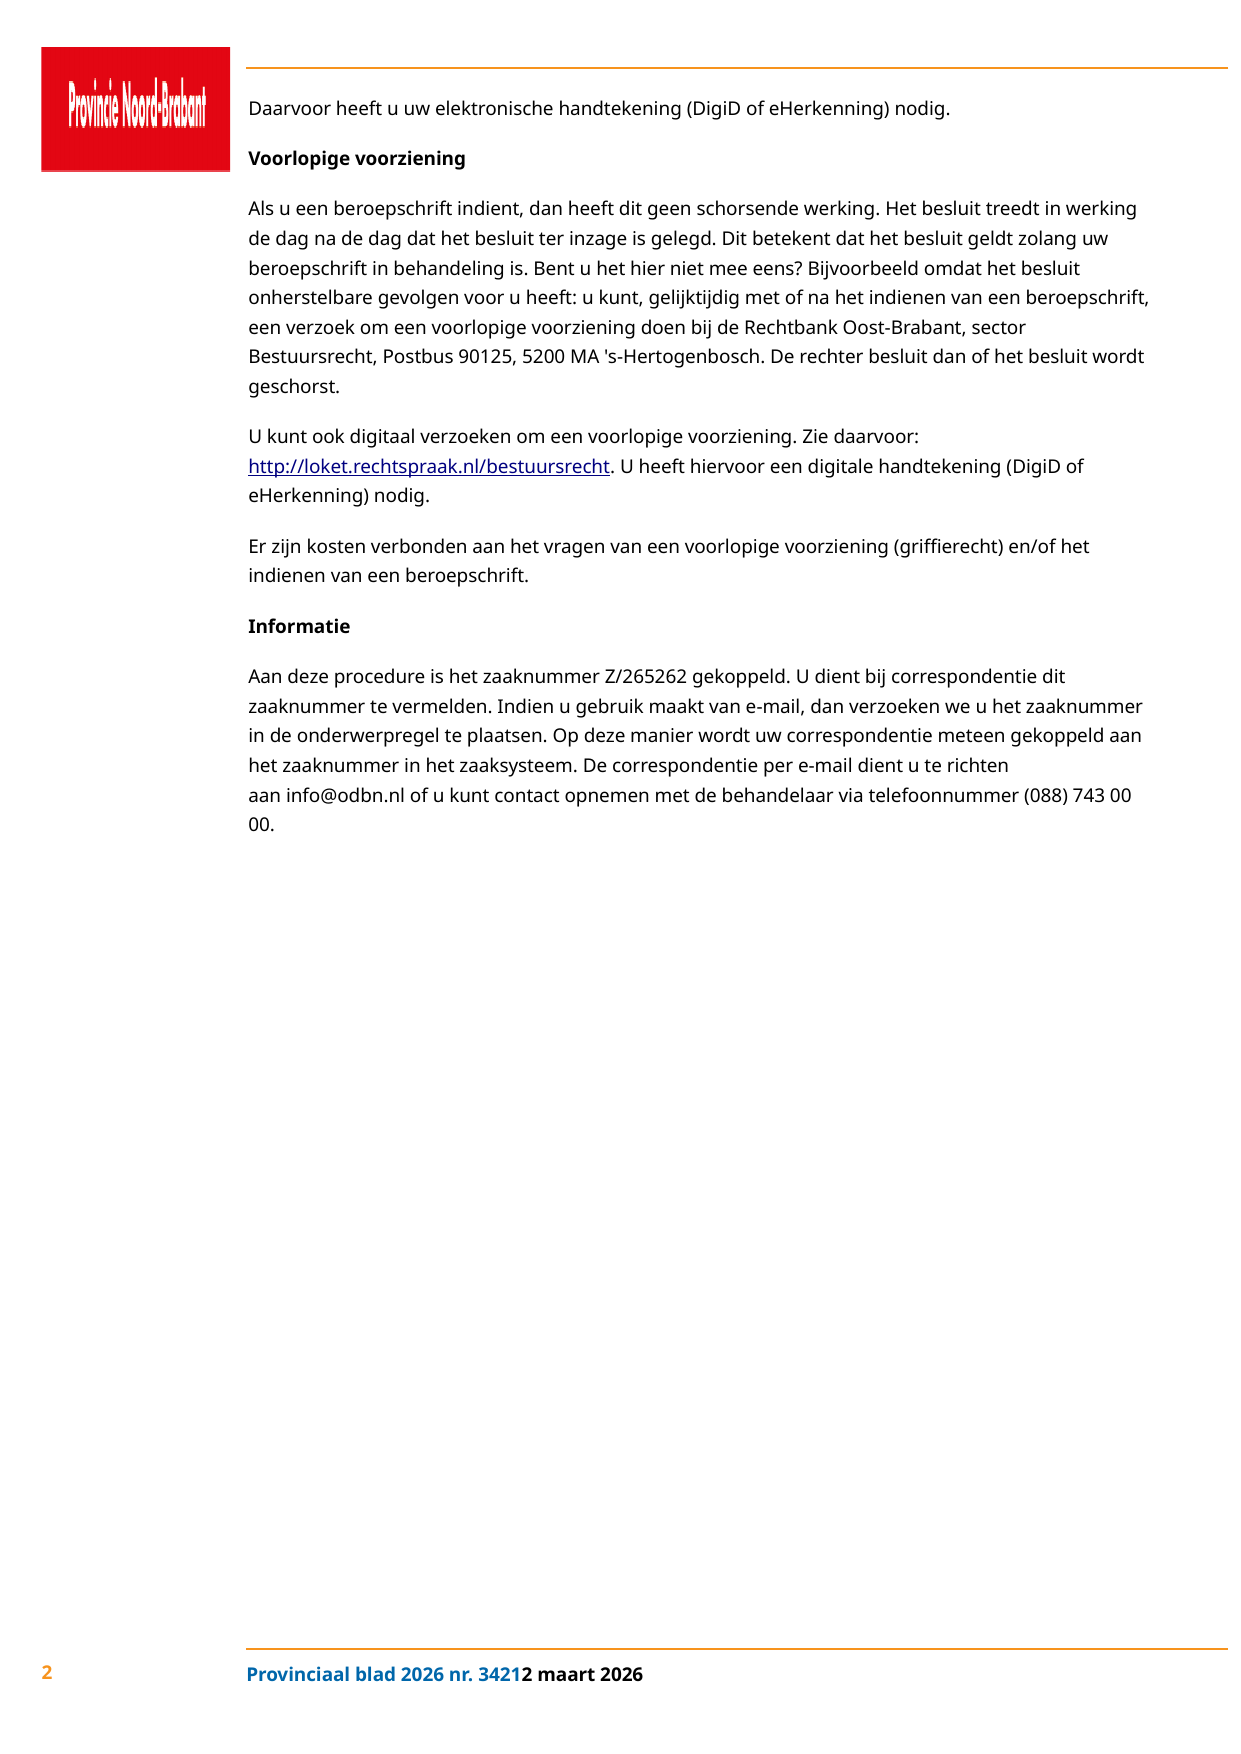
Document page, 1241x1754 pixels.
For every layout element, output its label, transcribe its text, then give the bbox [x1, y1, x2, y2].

picture [41, 47, 231, 172]
text U kunt ook digitaal verzoeken om een voorlopige voorziening. Zie daarvoor: http://loket.rechtspraak.nl/bestuursrecht. U heeft hiervoor een digitale handtekening (DigiD of eHerkenning) nodig. [248, 423, 1152, 508]
text Informatie [248, 613, 1152, 639]
text Er zijn kosten verbonden aan het vragen van een voorlopige voorziening (griffierecht) en/of het indienen van een beroepschrift. [248, 533, 1152, 588]
text Daarvoor heeft u uw elektronische handtekening (DigiD of eHerkenning) nodig. [248, 95, 1152, 121]
text Als u een beroepschrift indient, dan heeft dit geen schorsende werking. Het besluit treedt in werking de dag na de dag dat het besluit ter inzage is gelegd. Dit betekent dat het besluit geldt zolang uw beroepschrift in behandeling is. Bent u het hier niet mee eens? Bijvoorbeeld omdat het besluit onherstelbare gevolgen voor u heeft: u kunt, gelijktijdig met of na het indienen van een beroepschrift, een verzoek om een voorlopige voorziening doen bij de Rechtbank Oost-Brabant, sector Bestuursrecht, Postbus 90125, 5200 MA 's‑Hertogenbosch. De rechter besluit dan of het besluit wordt geschorst. [248, 196, 1152, 399]
text Aan deze procedure is het zaaknummer Z/265262 gekoppeld. U dient bij correspondentie dit zaaknummer te vermelden. Indien u gebruik maakt van e-mail, dan verzoeken we u het zaaknummer in de onderwerpregel te plaatsen. Op deze manier wordt uw correspondentie meteen gekoppeld aan het zaaknummer in het zaaksysteem. De correspondentie per e-mail dient u te richten aan info@odbn.nl of u kunt contact opnemen met de behandelaar via telefoonnummer (088) 743 00 00. [248, 663, 1152, 837]
text Voorlopige voorziening [248, 145, 1152, 171]
